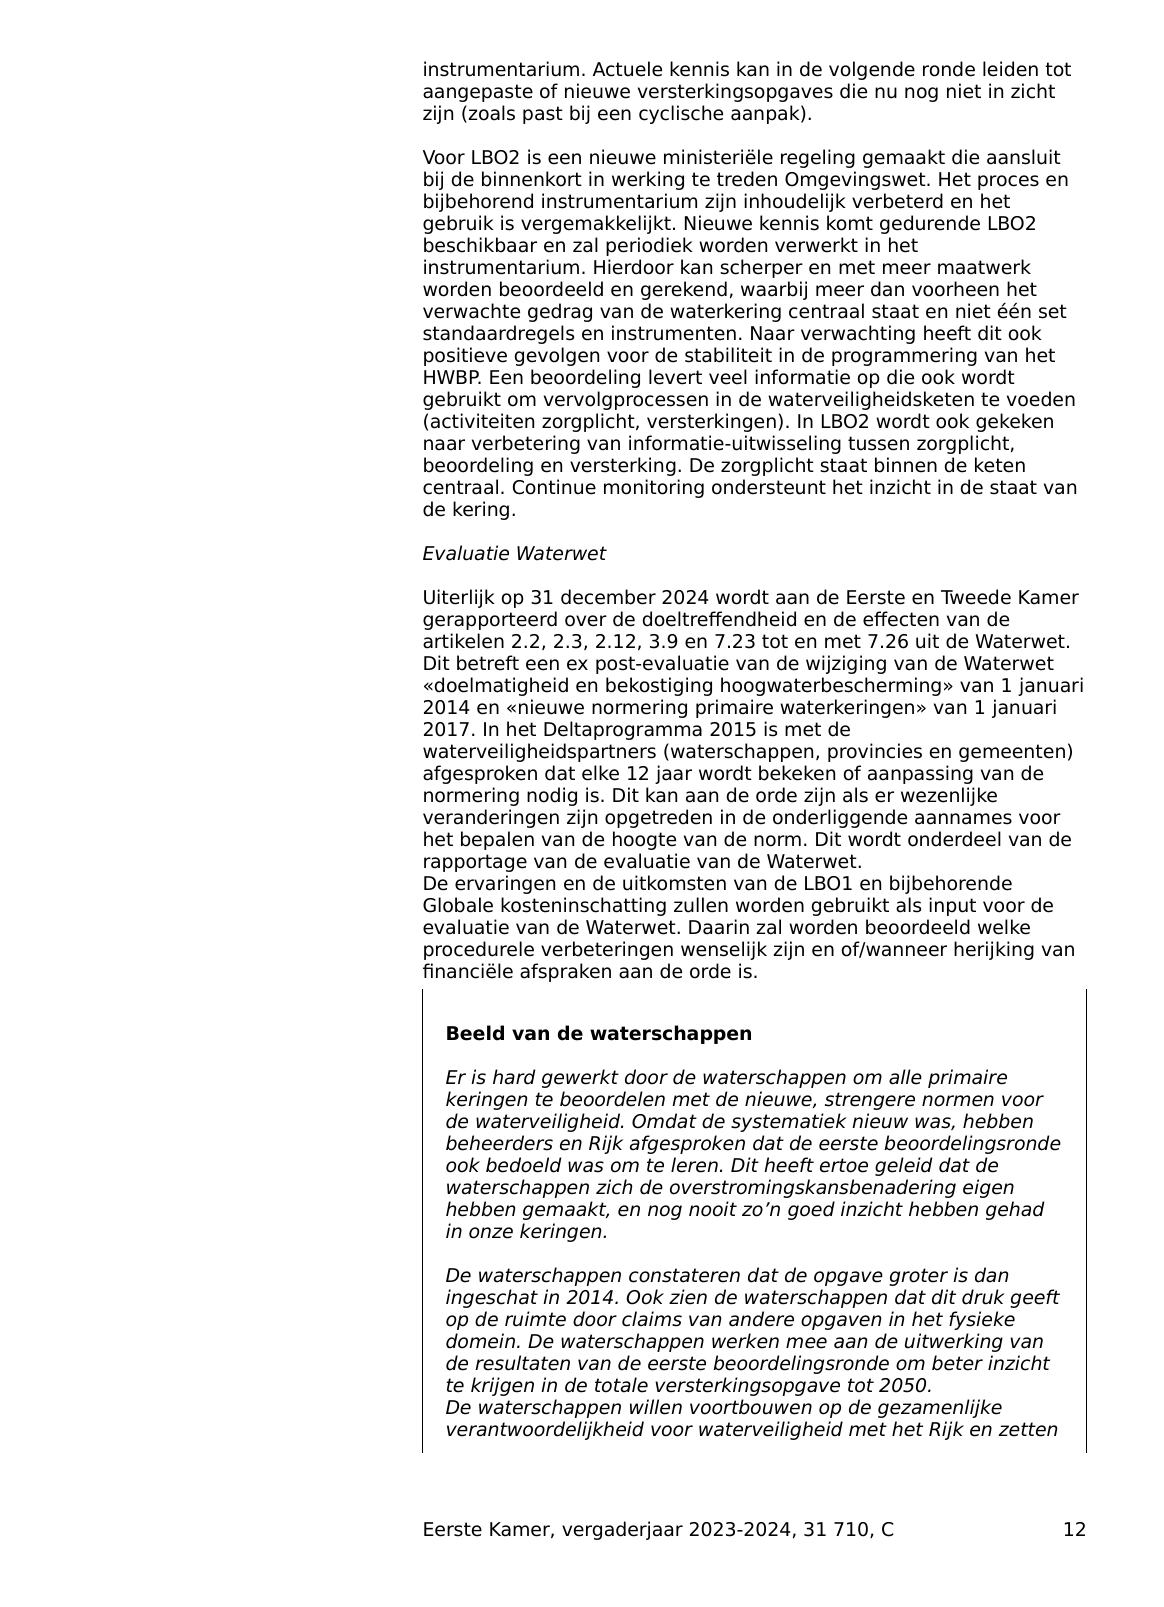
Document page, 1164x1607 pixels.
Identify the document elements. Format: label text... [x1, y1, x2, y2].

text Uiterlijk op 31 december 2024 wordt aan de Eerste en Tweede Kamer gerapporteerd over de doeltreffendheid en de effecten van de artikelen 2.2, 2.3, 2.12, 3.9 en 7.23 tot en met 7.26 uit de Waterwet. Dit betreft een ex post-evaluatie van de wijziging van de Waterwet «doelmatigheid en bekostiging hoogwaterbescherming» van 1 januari 2014 en «nieuwe normering primaire waterkeringen» van 1 januari 2017. In het Deltaprogramma 2015 is met de waterveiligheidspartners (waterschappen, provincies en gemeenten) afgesproken dat elke 12 jaar wordt bekeken of aanpassing van de normering nodig is. Dit kan aan de orde zijn als er wezenlijke veranderingen zijn opgetreden in de onderliggende aannames voor het bepalen van de hoogte van de norm. Dit wordt onderdeel van de rapportage van de evaluatie van de Waterwet. [422, 587, 1087, 873]
text Voor LBO2 is een nieuwe ministeriële regeling gemaakt die aansluit bij de binnenkort in werking te treden Omgevingswet. Het proces en bijbehorend instrumentarium zijn inhoudelijk verbeterd en het gebruik is vergemakkelijkt. Nieuwe kennis komt gedurende LBO2 beschikbaar en zal periodiek worden verwerkt in het instrumentarium. Hierdoor kan scherper en met meer maatwerk worden beoordeeld en gerekend, waarbij meer dan voorheen het verwachte gedrag van de waterkering centraal staat en niet één set standaardregels en instrumenten. Naar verwachting heeft dit ook positieve gevolgen voor de stabiliteit in de programmering van het HWBP. Een beoordeling levert veel informatie op die ook wordt gebruikt om vervolgprocessen in de waterveiligheidsketen te voeden (activiteiten zorgplicht, versterkingen). In LBO2 wordt ook gekeken naar verbetering van informatie-uitwisseling tussen zorgplicht, beoordeling en versterking. De zorgplicht staat binnen de keten centraal. Continue monitoring ondersteunt het inzicht in de staat van de kering. [422, 147, 1087, 521]
subtitle Evaluatie Waterwet [422, 543, 1087, 565]
table_header Beeld van de waterschappen Er is hard gewerkt door de waterschappen om alle primaire keringen te beoordelen met de nieuwe, strengere normen voor de waterveiligheid. Omdat de systematiek nieuw was, hebben beheerders en Rijk afgesproken dat de eerste beoordelingsronde ook bedoeld was om te leren. Dit heeft ertoe geleid dat de waterschappen zich de overstromingskansbenadering eigen hebben gemaakt, en nog nooit zo’n goed inzicht hebben gehad in onze keringen. De waterschappen constateren dat de opgave groter is dan ingeschat in 2014. Ook zien de waterschappen dat dit druk geeft op de ruimte door claims van andere opgaven in het fysieke domein. De waterschappen werken mee aan de uitwerking van de resultaten van de eerste beoordelingsronde om beter inzicht te krijgen in de totale versterkingsopgave tot 2050. De waterschappen willen voortbouwen op de gezamenlijke verantwoordelijkheid voor waterveiligheid met het Rijk en zetten [423, 989, 1086, 1452]
text De ervaringen en de uitkomsten van de LBO1 en bijbehorende Globale kosteninschatting zullen worden gebruikt als input voor de evaluatie van de Waterwet. Daarin zal worden beoordeeld welke procedurele verbeteringen wenselijk zijn en of/wanneer herijking van financiële afspraken aan de orde is. [422, 873, 1087, 983]
text instrumentarium. Actuele kennis kan in de volgende ronde leiden tot aangepaste of nieuwe versterkingsopgaves die nu nog niet in zicht zijn (zoals past bij een cyclische aanpak). [422, 59, 1087, 125]
